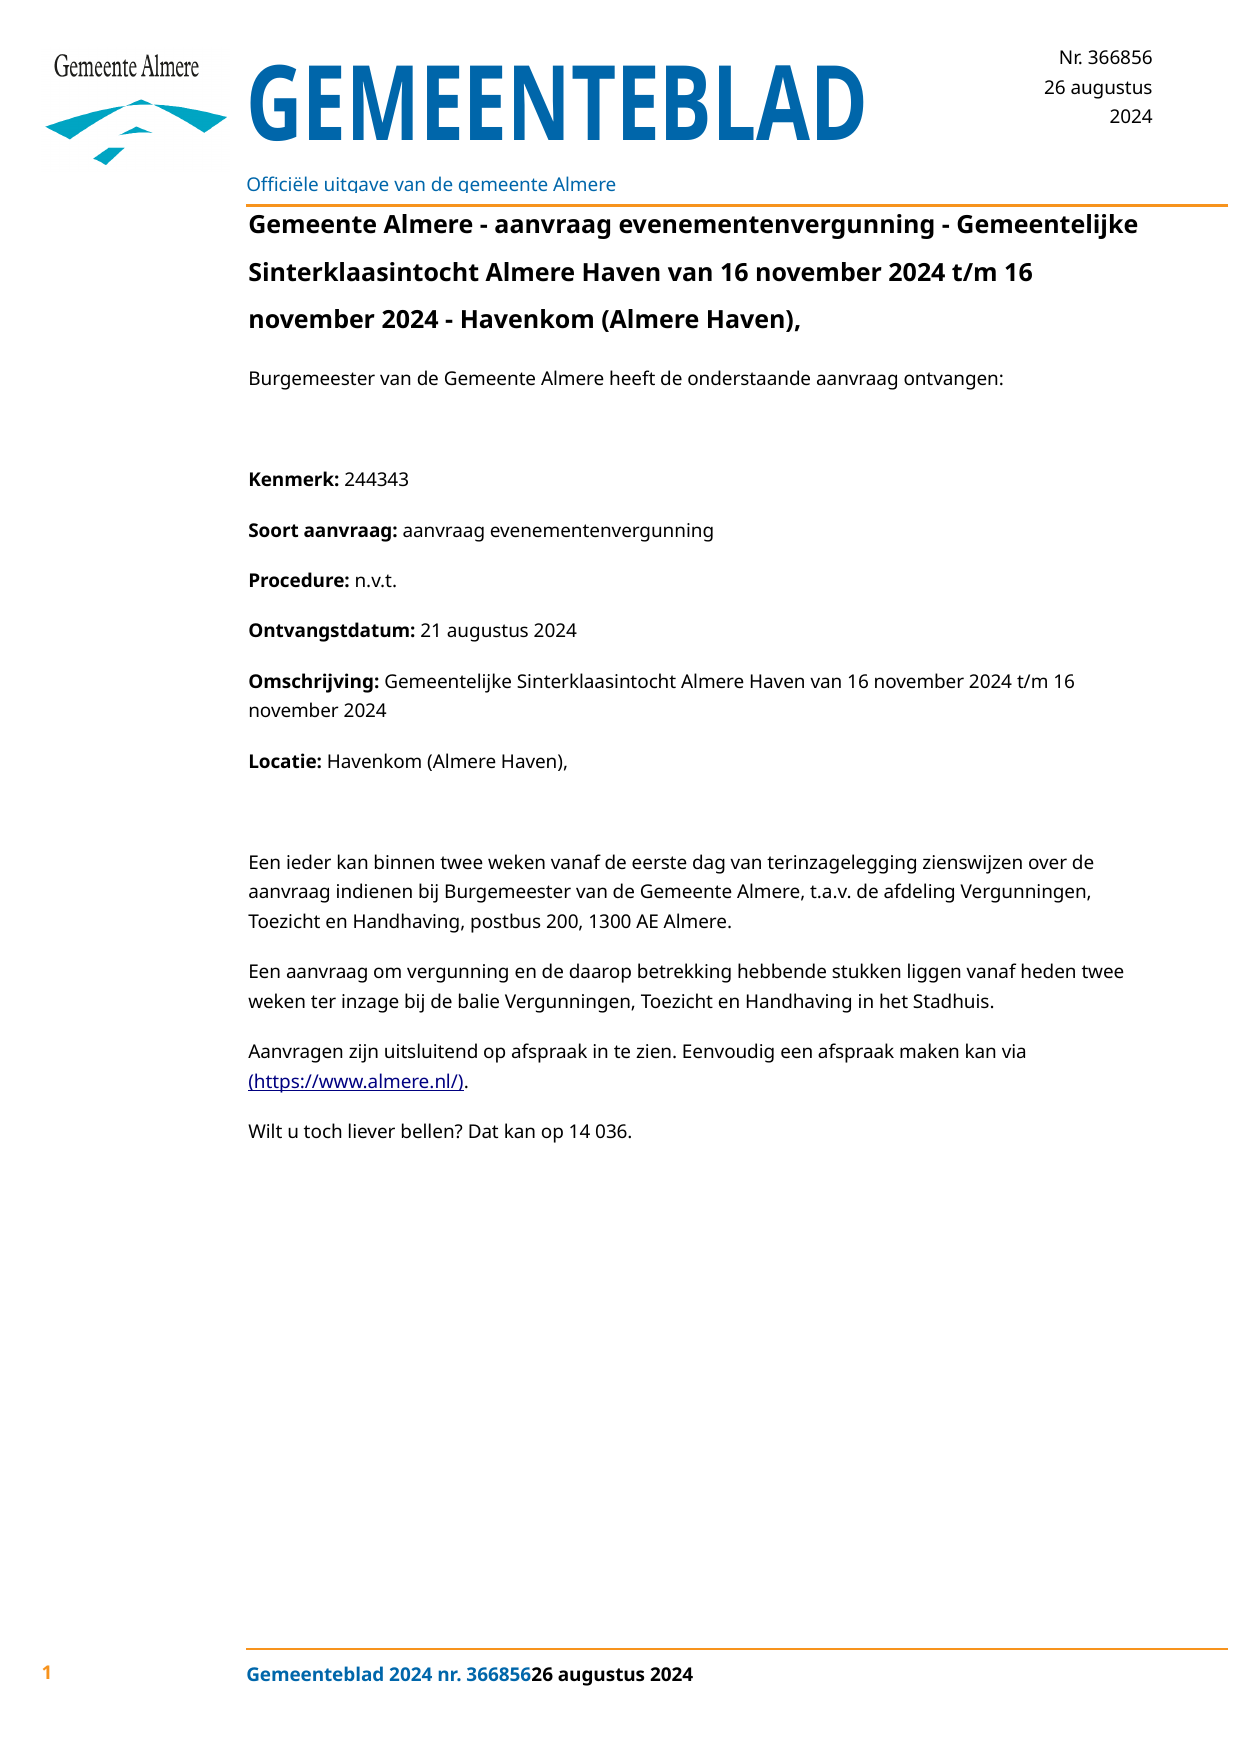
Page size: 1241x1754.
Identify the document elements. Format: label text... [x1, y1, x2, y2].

text Een aanvraag om vergunning en de daarop betrekking hebbende stukken liggen vanaf heden twee weken ter inzage bij de balie Vergunningen, Toezicht en Handhaving in het Stadhuis. [248, 958, 1152, 1014]
text Een ieder kan binnen twee weken vanaf de eerste dag van terinzagelegging zienswijzen over de aanvraag indienen bij Burgemeester van de Gemeente Almere, t.a.v. de afdeling Vergunningen, Toezicht en Handhaving, postbus 200, 1300 AE Almere. [248, 849, 1152, 934]
text Gemeente Almere - aanvraag evenementenvergunning - Gemeentelijke Sinterklaasintocht Almere Haven van 16 november 2024 t/m 16 november 2024 - Havenkom (Almere Haven), [248, 207, 1152, 336]
text Soort aanvraag: aanvraag evenementenvergunning [248, 517, 1152, 542]
picture [41, 47, 231, 172]
text Aanvragen zijn uitsluitend op afspraak in te zien. Eenvoudig een afspraak maken kan via (https://www.almere.nl/). [248, 1038, 1152, 1094]
text Ontvangstdatum: 21 augustus 2024 [248, 618, 1152, 643]
text Burgemeester van de Gemeente Almere heeft de onderstaande aanvraag ontvangen: [248, 366, 1152, 391]
text Locatie: Havenkom (Almere Haven), [248, 748, 1152, 774]
text Wilt u toch liever bellen? Dat kan op 14 036. [248, 1118, 1152, 1144]
text Kenmerk: 244343 [248, 466, 1152, 492]
text Procedure: n.v.t. [248, 567, 1152, 593]
text Omschrijving: Gemeentelijke Sinterklaasintocht Almere Haven van 16 november 2024 t/m 16 november 2024 [248, 668, 1152, 723]
